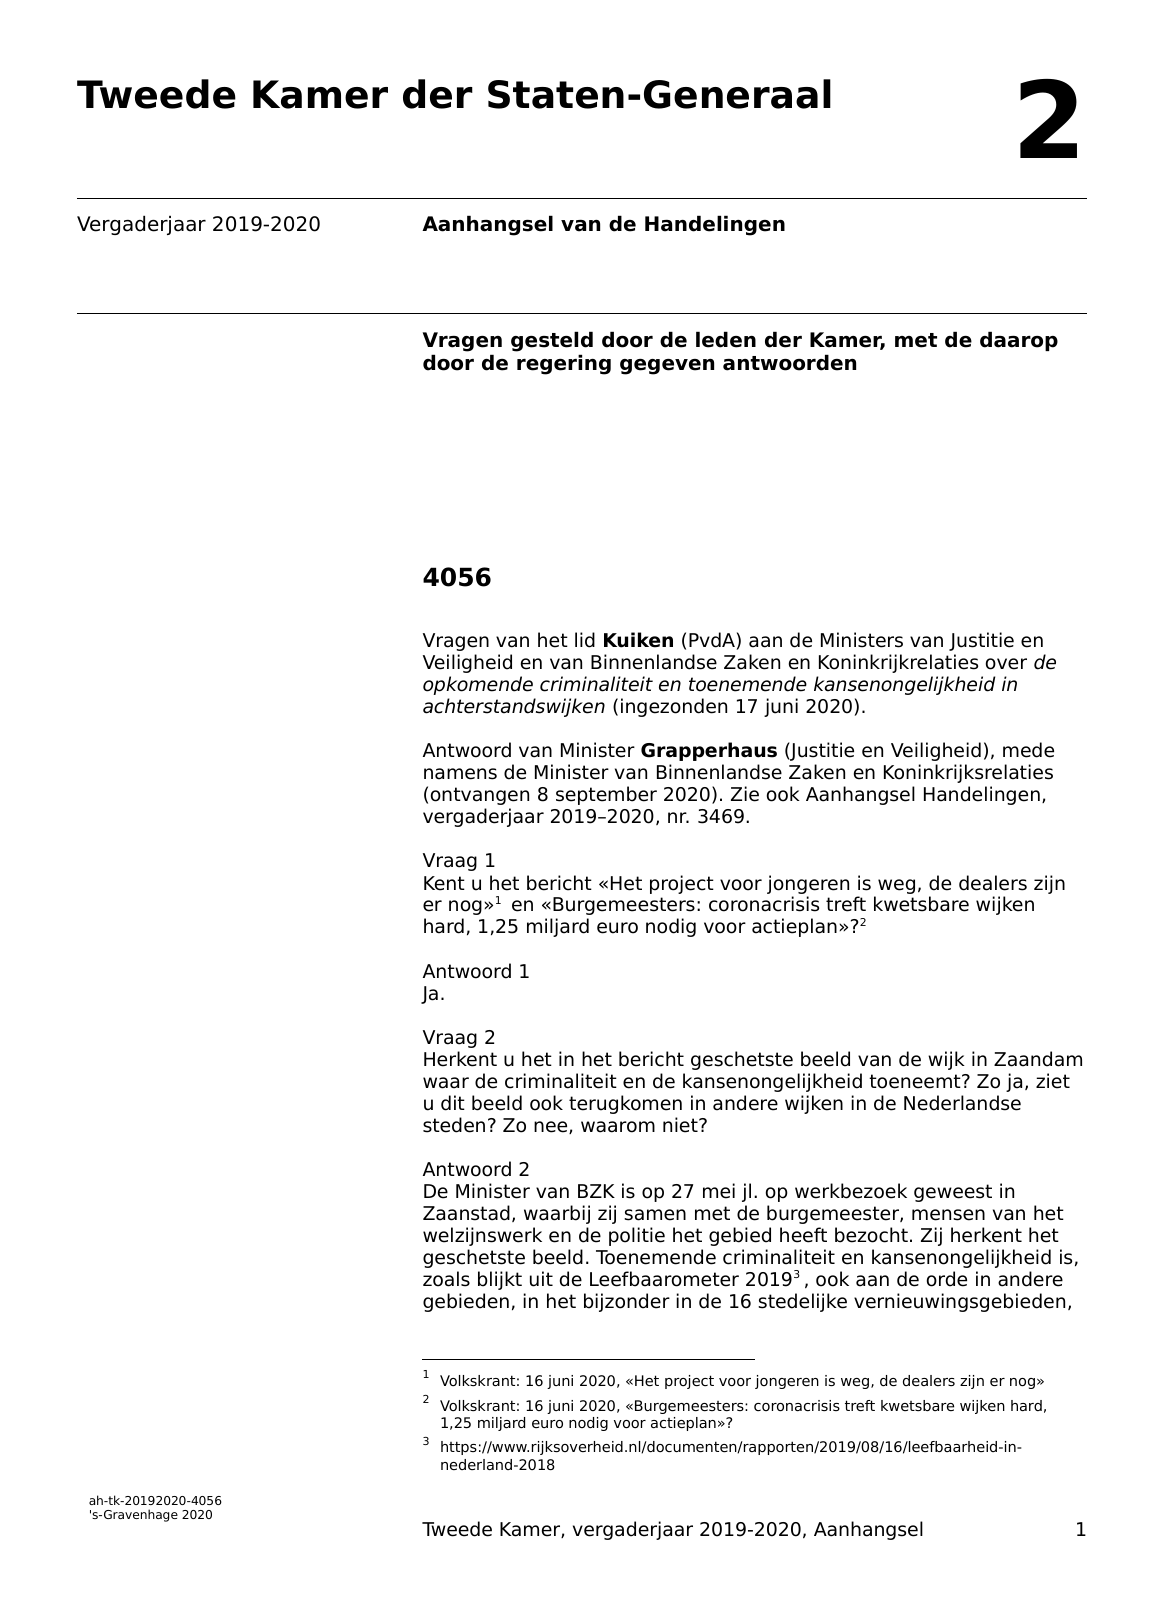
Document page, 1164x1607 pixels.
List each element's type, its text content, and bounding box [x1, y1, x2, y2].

table_cell [77, 314, 422, 375]
table_cell Vragen gesteld door de leden der Kamer, met de daarop door de regering gegeven antwoorden [422, 314, 1087, 375]
text De Minister van BZK is op 27 mei jl. op werkbezoek geweest in Zaanstad, waarbij zij samen met de burgemeester, mensen van het welzijnswerk en de politie het gebied heeft bezocht. Zij herkent het geschetste beeld. Toenemende criminaliteit en kansenongelijkheid is, zoals blijkt uit de Leefbaarometer 2019, ook aan de orde in andere gebieden, in het bijzonder in de 16 stedelijke vernieuwingsgebieden, [422, 1181, 1087, 1313]
table_header Tweede Kamer der Staten-Generaal [77, 59, 886, 198]
text Antwoord 1 [422, 961, 1087, 982]
text Vraag 2 [422, 1027, 1087, 1049]
text Vraag 1 [422, 850, 1087, 872]
table_cell Aanhangsel van de Handelingen [422, 199, 1087, 313]
text Volkskrant: 16 juni 2020, «Burgemeesters: coronacrisis treft kwetsbare wijken hard, 1,25 miljard euro nodig voor actieplan»? [422, 1393, 1087, 1432]
text Antwoord 2 [422, 1159, 1087, 1181]
text 4056 [422, 563, 1087, 592]
text https://www.rijksoverheid.nl/documenten/rapporten/2019/08/16/leefbaarheid-in-nederland-2018 [422, 1435, 1087, 1474]
text Vragen van het lid Kuiken (PvdA) aan de Ministers van Justitie en Veiligheid en van Binnenlandse Zaken en Koninkrijkrelaties over de opkomende criminaliteit en toenemende kansenongelijkheid in achterstandswijken (ingezonden 17 juni 2020). [422, 630, 1087, 718]
table_cell Vergaderjaar 2019-2020 [77, 199, 422, 313]
text 's-Gravenhage 2020 [88, 1508, 323, 1522]
text Ja. [422, 982, 1087, 1004]
text ah-tk-20192020-4056 [88, 1494, 323, 1508]
table_header 2 [886, 59, 1087, 198]
text Volkskrant: 16 juni 2020, «Het project voor jongeren is weg, de dealers zijn er nog» [422, 1368, 1087, 1391]
text Herkent u het in het bericht geschetste beeld van de wijk in Zaandam waar de criminaliteit en de kansenongelijkheid toeneemt? Zo ja, ziet u dit beeld ook terugkomen in andere wijken in de Nederlandse steden? Zo nee, waarom niet? [422, 1049, 1087, 1137]
text Kent u het bericht «Het project voor jongeren is weg, de dealers zijn er nog» en «Burgemeesters: coronacrisis treft kwetsbare wijken hard, 1,25 miljard euro nodig voor actieplan»? [422, 872, 1087, 938]
text Antwoord van Minister Grapperhaus (Justitie en Veiligheid), mede namens de Minister van Binnenlandse Zaken en Koninkrijksrelaties (ontvangen 8 september 2020). Zie ook Aanhangsel Handelingen, vergaderjaar 2019–2020, nr. 3469. [422, 740, 1087, 828]
